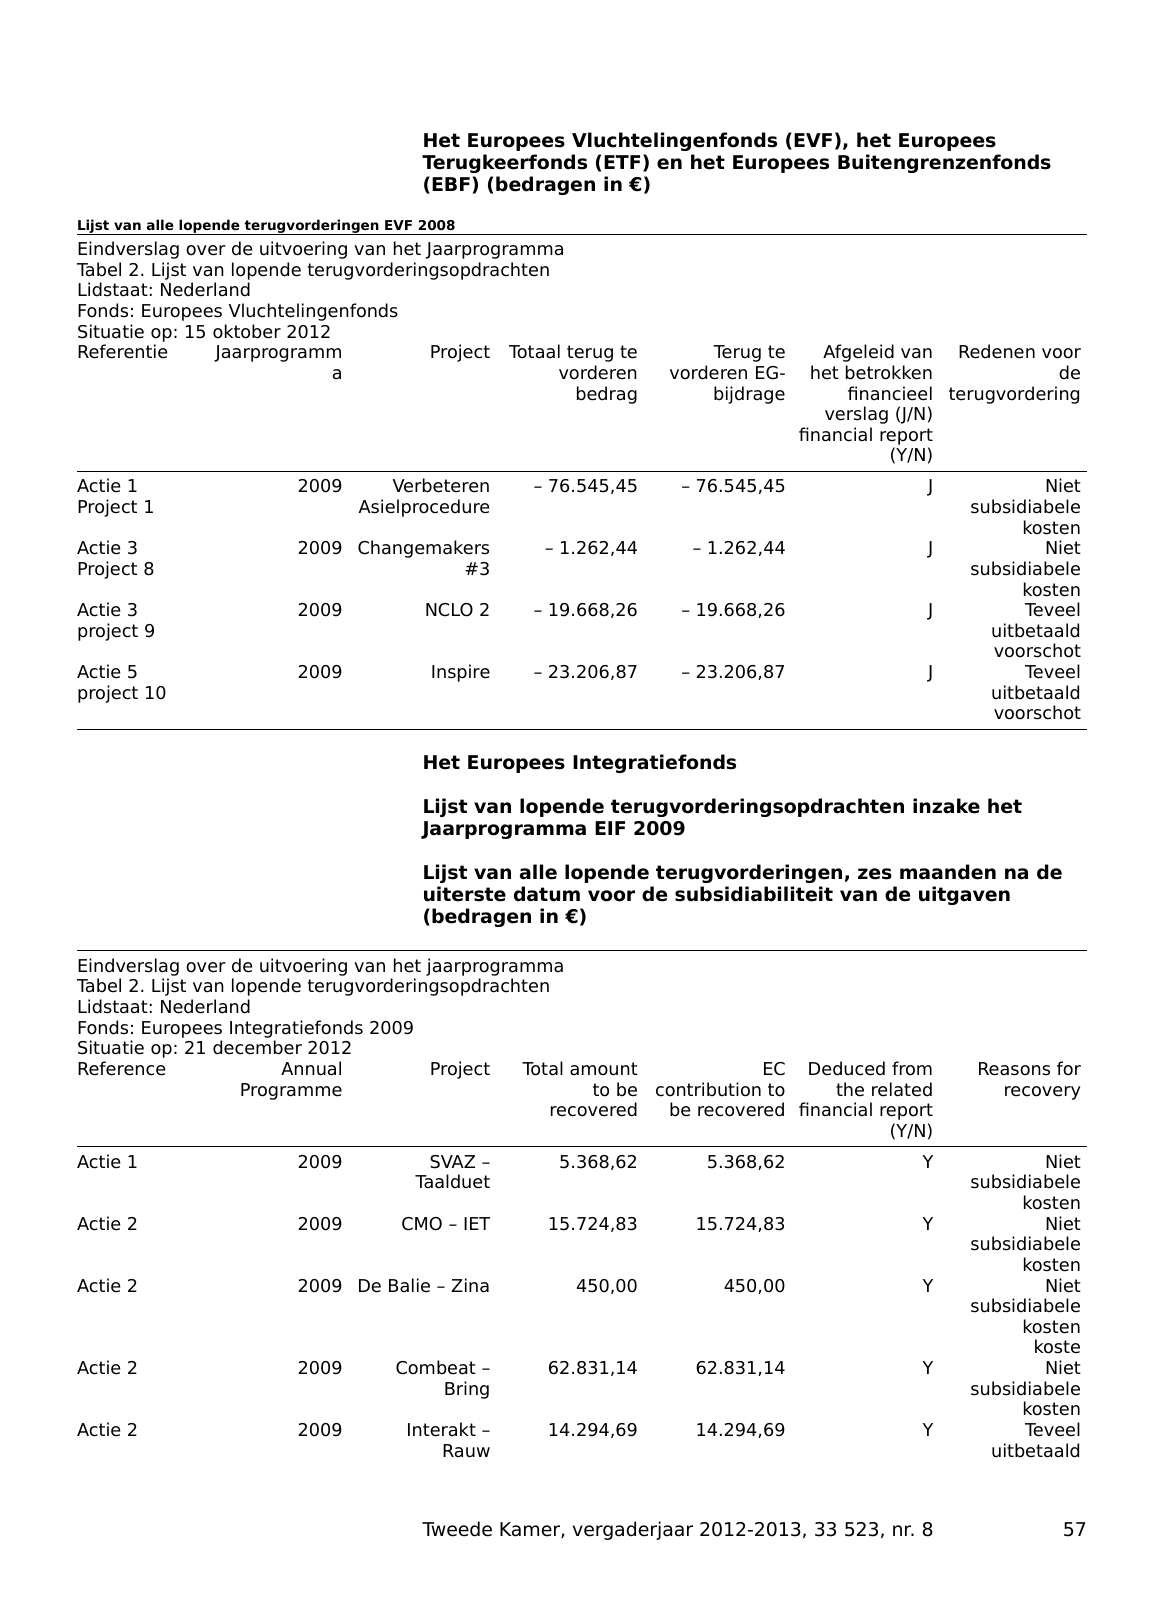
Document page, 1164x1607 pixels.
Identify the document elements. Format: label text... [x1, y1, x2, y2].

table_cell EC contribution to be recovered [644, 1059, 791, 1146]
table_cell J [791, 472, 939, 538]
table_cell Teveel uitbetaald voorschot [939, 662, 1087, 729]
table_cell – 19.668,26 [496, 600, 644, 662]
subtitle Lijst van alle lopende terugvorderingen, zes maanden na de uiterste datum voor de subsidiabiliteit van de uitgaven (bedragen in €) [422, 862, 1087, 928]
table_cell Actie 2 [77, 1358, 201, 1420]
table_cell 2009 [201, 600, 348, 662]
table_cell 450,00 [496, 1276, 644, 1358]
table_cell Actie 2 [77, 1420, 201, 1461]
table_cell 2009 [201, 1214, 348, 1276]
table_cell Project [348, 1059, 496, 1146]
table_cell Actie 3 project 9 [77, 600, 201, 662]
table_cell J [791, 538, 939, 600]
table_cell – 23.206,87 [644, 662, 791, 729]
table_cell Y [791, 1358, 939, 1420]
table_cell SVAZ – Taalduet [348, 1147, 496, 1214]
table_cell 450,00 [644, 1276, 791, 1358]
table_cell 2009 [201, 472, 348, 538]
table_cell 5.368,62 [644, 1147, 791, 1214]
table_cell Situatie op: 15 oktober 2012 [77, 322, 1087, 342]
table_cell Actie 2 [77, 1214, 201, 1276]
table_cell 5.368,62 [496, 1147, 644, 1214]
table_cell Actie 5 project 10 [77, 662, 201, 729]
table_cell Annual Programme [201, 1059, 348, 1146]
table_cell 15.724,83 [496, 1214, 644, 1276]
table_cell Fonds: Europees Vluchtelingenfonds [77, 301, 1087, 322]
table_cell Niet subsidiabele kosten [939, 1214, 1087, 1276]
table_cell Reasons for recovery [939, 1059, 1087, 1146]
table_cell Y [791, 1276, 939, 1358]
table_cell Terug te vorderen EG-bijdrage [644, 342, 791, 471]
table_cell 2009 [201, 538, 348, 600]
table_cell Inspire [348, 662, 496, 729]
table_cell 2009 [201, 1358, 348, 1420]
table_cell Niet subsidiabele kosten [939, 538, 1087, 600]
table_cell 2009 [201, 662, 348, 729]
table_cell De Balie – Zina [348, 1276, 496, 1358]
table_cell – 1.262,44 [496, 538, 644, 600]
subtitle Het Europees Integratiefonds [422, 752, 1087, 774]
table_cell Teveel uitbetaald voorschot [939, 600, 1087, 662]
table_cell 14.294,69 [496, 1420, 644, 1461]
table_cell Actie 1 Project 1 [77, 472, 201, 538]
table_cell Situatie op: 21 december 2012 [77, 1038, 1087, 1059]
table_cell Niet subsidiabele kosten [939, 1358, 1087, 1420]
table_cell – 19.668,26 [644, 600, 791, 662]
subtitle Het Europees Vluchtelingenfonds (EVF), het Europees Terugkeerfonds (ETF) en het Europees Buitengrenzenfonds (EBF) (bedragen in €) [422, 130, 1087, 196]
table_cell Fonds: Europees Integratiefonds 2009 [77, 1018, 1087, 1038]
table_cell J [791, 662, 939, 729]
table_cell Actie 1 [77, 1147, 201, 1214]
table_cell Niet subsidiabele kosten [939, 1147, 1087, 1214]
table_cell Actie 2 [77, 1276, 201, 1358]
table_cell 62.831,14 [644, 1358, 791, 1420]
table_cell CMO – IET [348, 1214, 496, 1276]
table_cell Totaal terug te vorderen bedrag [496, 342, 644, 471]
table_cell Project [348, 342, 496, 471]
table_cell – 76.545,45 [644, 472, 791, 538]
table_cell 2009 [201, 1147, 348, 1214]
table_cell Niet subsidiabele kosten koste [939, 1276, 1087, 1358]
table_cell Actie 3 Project 8 [77, 538, 201, 600]
table_cell 14.294,69 [644, 1420, 791, 1461]
table_cell Lidstaat: Nederland [77, 997, 1087, 1018]
table_cell 15.724,83 [644, 1214, 791, 1276]
table_cell 62.831,14 [496, 1358, 644, 1420]
table_cell – 1.262,44 [644, 538, 791, 600]
table_cell Y [791, 1214, 939, 1276]
table_cell Interakt – Rauw [348, 1420, 496, 1461]
table_cell J [791, 600, 939, 662]
table_cell Afgeleid van het betrokken financieel verslag (J/N) financial report (Y/N) [791, 342, 939, 471]
table_cell Y [791, 1420, 939, 1461]
table_cell – 76.545,45 [496, 472, 644, 538]
table_cell Verbeteren Asielprocedure [348, 472, 496, 538]
table_cell Combeat – Bring [348, 1358, 496, 1420]
table_cell Niet subsidiabele kosten [939, 472, 1087, 538]
table_cell Teveel uitbetaald [939, 1420, 1087, 1461]
subtitle Lijst van lopende terugvorderingsopdrachten inzake het Jaarprogramma EIF 2009 [422, 796, 1087, 840]
table_cell Jaarprogramma [201, 342, 348, 471]
table_cell 2009 [201, 1420, 348, 1461]
table_header Lijst van alle lopende terugvorderingen EVF 2008 [77, 218, 1087, 233]
table_cell Eindverslag over de uitvoering van het Jaarprogramma Tabel 2. Lijst van lopende terugvorderingsopdrachten [77, 235, 1087, 280]
table_cell Deduced from the related financial report (Y/N) [791, 1059, 939, 1146]
table_cell NCLO 2 [348, 600, 496, 662]
table_cell Total amount to be recovered [496, 1059, 644, 1146]
table_cell – 23.206,87 [496, 662, 644, 729]
table_cell 2009 [201, 1276, 348, 1358]
table_header Eindverslag over de uitvoering van het jaarprogramma Tabel 2. Lijst van lopende terugvorderingsopdrachten [77, 951, 1087, 997]
table_cell Redenen voor de terugvordering [939, 342, 1087, 471]
table_cell Y [791, 1147, 939, 1214]
table_cell Changemakers #3 [348, 538, 496, 600]
table_cell Reference [77, 1059, 201, 1146]
table_cell Lidstaat: Nederland [77, 280, 1087, 301]
table_cell Referentie [77, 342, 201, 471]
